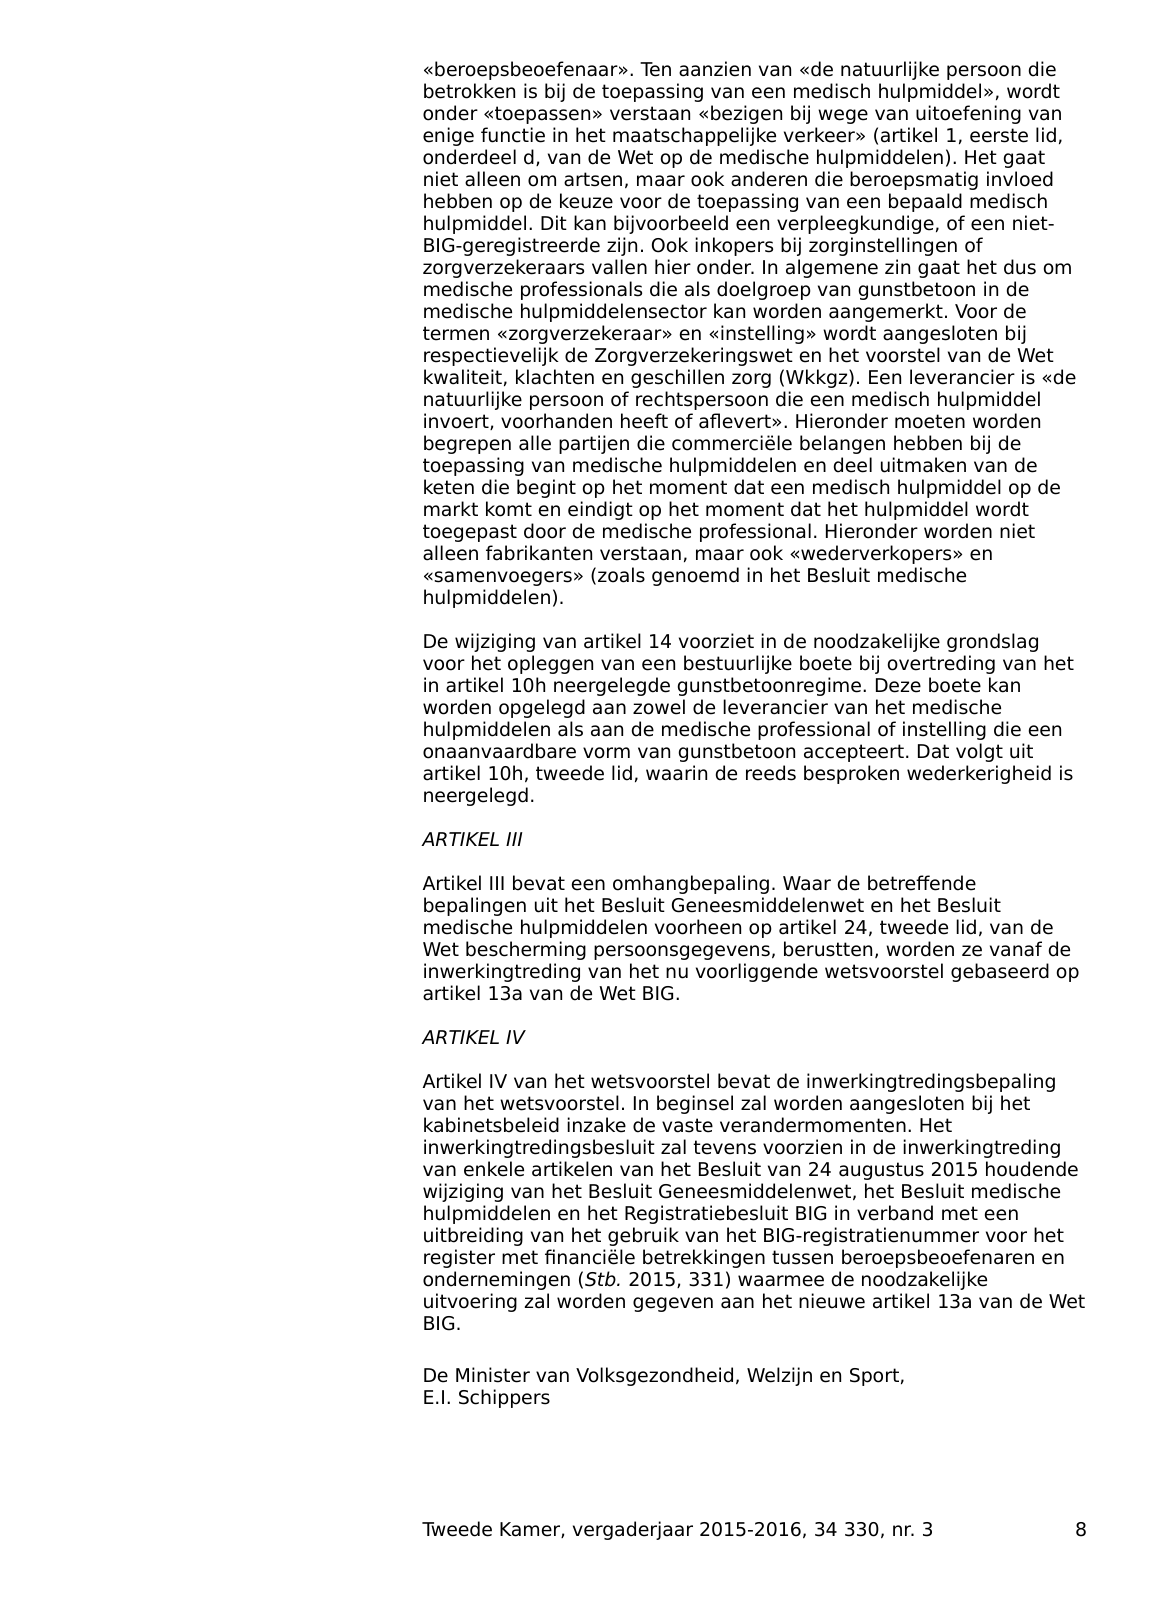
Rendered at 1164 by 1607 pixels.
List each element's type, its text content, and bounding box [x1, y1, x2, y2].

text Artikel IV van het wetsvoorstel bevat de inwerkingtredingsbepaling van het wetsvoorstel. In beginsel zal worden aangesloten bij het kabinetsbeleid inzake de vaste verandermomenten. Het inwerkingtredingsbesluit zal tevens voorzien in de inwerkingtreding van enkele artikelen van het Besluit van 24 augustus 2015 houdende wijziging van het Besluit Geneesmiddelenwet, het Besluit medische hulpmiddelen en het Registratiebesluit BIG in verband met een uitbreiding van het gebruik van het BIG-registratienummer voor het register met financiële betrekkingen tussen beroepsbeoefenaren en ondernemingen (Stb. 2015, 331) waarmee de noodzakelijke uitvoering zal worden gegeven aan het nieuwe artikel 13a van de Wet BIG. [422, 1071, 1087, 1335]
subtitle ARTIKEL IV [422, 1027, 1087, 1049]
text De wijziging van artikel 14 voorziet in de noodzakelijke grondslag voor het opleggen van een bestuurlijke boete bij overtreding van het in artikel 10h neergelegde gunstbetoonregime. Deze boete kan worden opgelegd aan zowel de leverancier van het medische hulpmiddelen als aan de medische professional of instelling die een onaanvaardbare vorm van gunstbetoon accepteert. Dat volgt uit artikel 10h, tweede lid, waarin de reeds besproken wederkerigheid is neergelegd. [422, 631, 1087, 807]
subtitle ARTIKEL III [422, 829, 1087, 851]
text «beroepsbeoefenaar». Ten aanzien van «de natuurlijke persoon die betrokken is bij de toepassing van een medisch hulpmiddel», wordt onder «toepassen» verstaan «bezigen bij wege van uitoefening van enige functie in het maatschappelijke verkeer» (artikel 1, eerste lid, onderdeel d, van de Wet op de medische hulpmiddelen). Het gaat niet alleen om artsen, maar ook anderen die beroepsmatig invloed hebben op de keuze voor de toepassing van een bepaald medisch hulpmiddel. Dit kan bijvoorbeeld een verpleegkundige, of een niet-BIG-geregistreerde zijn. Ook inkopers bij zorginstellingen of zorgverzekeraars vallen hier onder. In algemene zin gaat het dus om medische professionals die als doelgroep van gunstbetoon in de medische hulpmiddelensector kan worden aangemerkt. Voor de termen «zorgverzekeraar» en «instelling» wordt aangesloten bij respectievelijk de Zorgverzekeringswet en het voorstel van de Wet kwaliteit, klachten en geschillen zorg (Wkkgz). Een leverancier is «de natuurlijke persoon of rechtspersoon die een medisch hulpmiddel invoert, voorhanden heeft of aflevert». Hieronder moeten worden begrepen alle partijen die commerciële belangen hebben bij de toepassing van medische hulpmiddelen en deel uitmaken van de keten die begint op het moment dat een medisch hulpmiddel op de markt komt en eindigt op het moment dat het hulpmiddel wordt toegepast door de medische professional. Hieronder worden niet alleen fabrikanten verstaan, maar ook «wederverkopers» en «samenvoegers» (zoals genoemd in het Besluit medische hulpmiddelen). [422, 59, 1087, 608]
text Artikel III bevat een omhangbepaling. Waar de betreffende bepalingen uit het Besluit Geneesmiddelenwet en het Besluit medische hulpmiddelen voorheen op artikel 24, tweede lid, van de Wet bescherming persoonsgegevens, berustten, worden ze vanaf de inwerkingtreding van het nu voorliggende wetsvoorstel gebaseerd op artikel 13a van de Wet BIG. [422, 873, 1087, 1005]
text De Minister van Volksgezondheid, Welzijn en Sport, E.I. Schippers [422, 1365, 1087, 1409]
